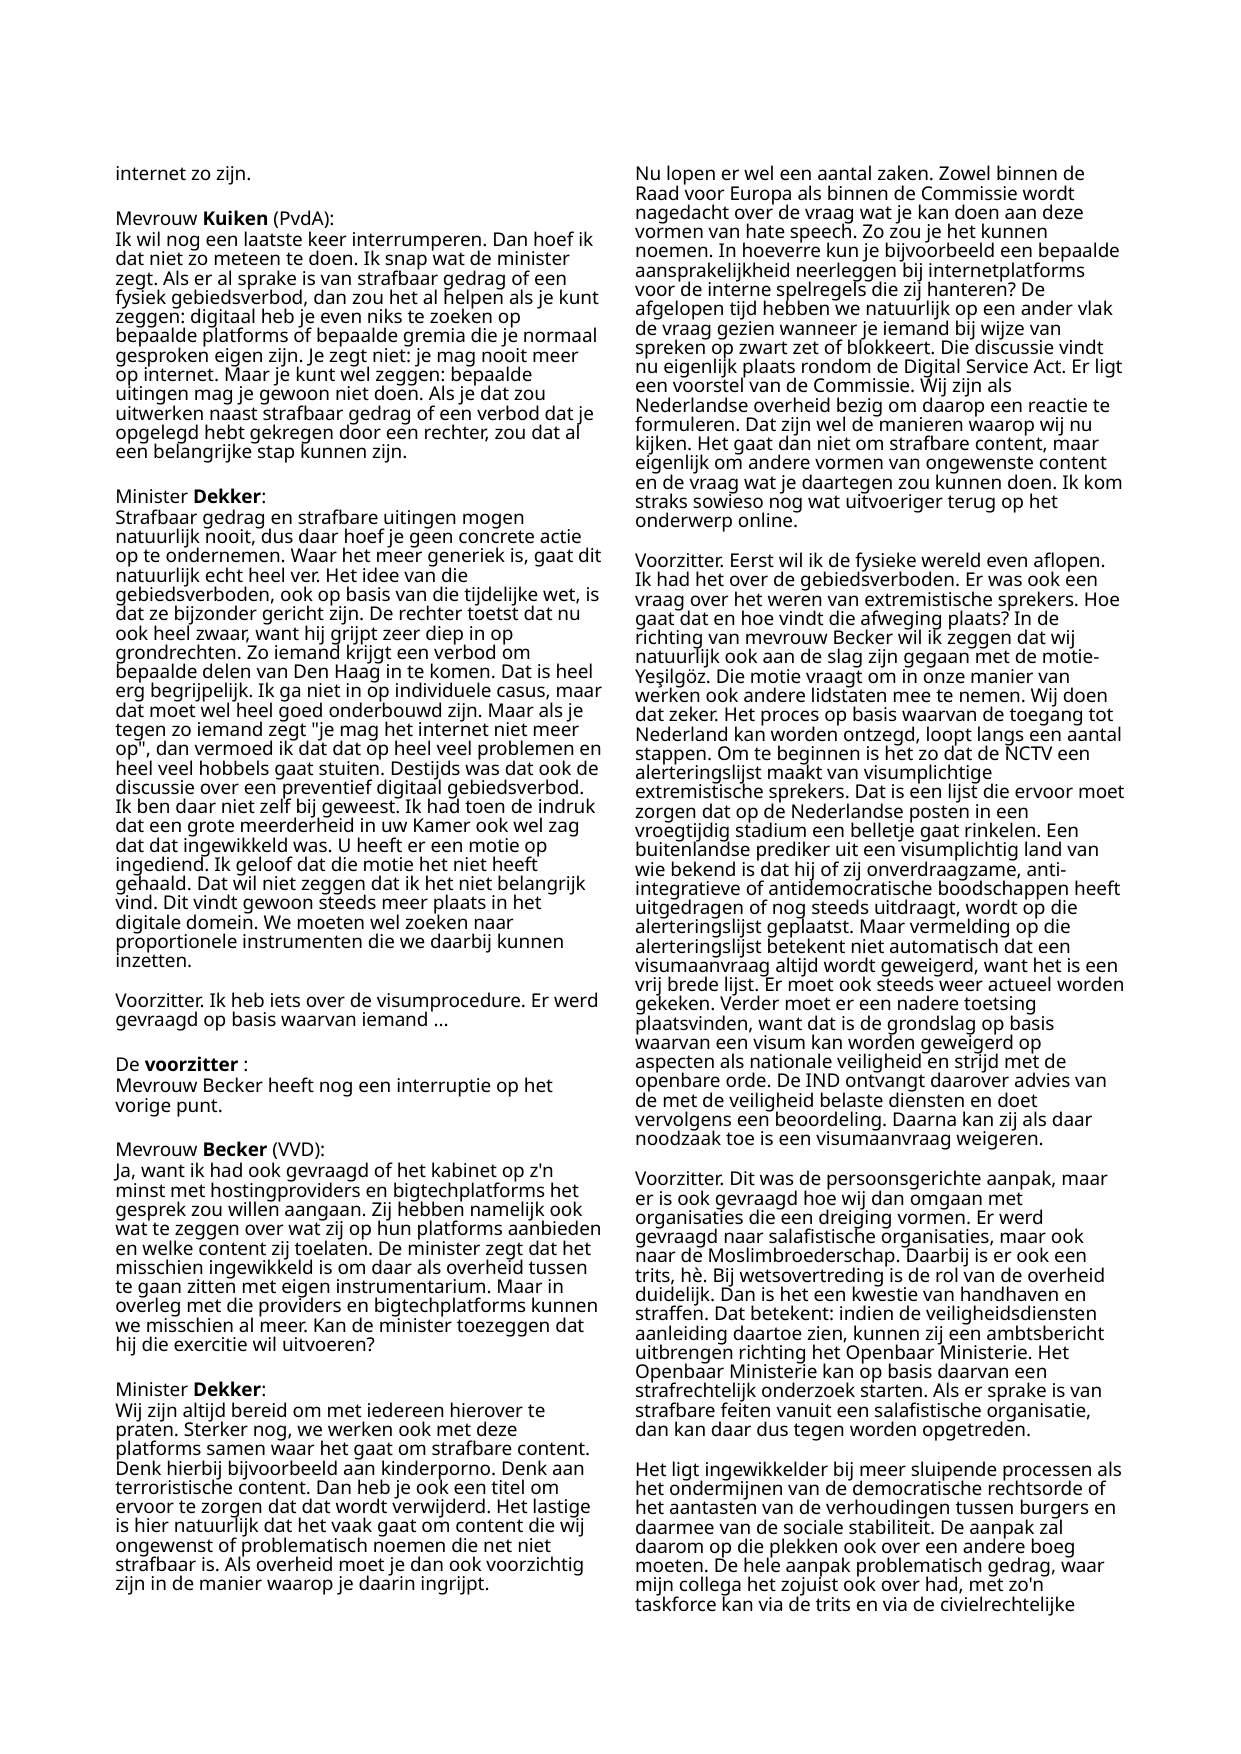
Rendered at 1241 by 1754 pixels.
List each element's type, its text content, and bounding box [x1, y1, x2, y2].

text Minister Dekker: [115, 1376, 605, 1402]
text Wij zijn altijd bereid om met iedereen hierover te praten. Sterker nog, we werken ook met deze platforms samen waar het gaat om strafbare content. Denk hierbij bijvoorbeeld aan kinderporno. Denk aan terroristische content. Dan heb je ook een titel om ervoor te zorgen dat dat wordt verwijderd. Het lastige is hier natuurlijk dat het vaak gaat om content die wij ongewenst of problematisch noemen die net niet strafbaar is. Als overheid moet je dan ook voorzichtig zijn in de manier waarop je daarin ingrijpt. [115, 1402, 605, 1594]
text Ik wil nog een laatste keer interrumperen. Dan hoef ik dat niet zo meteen te doen. Ik snap wat de minister zegt. Als er al sprake is van strafbaar gedrag of een fysiek gebiedsverbod, dan zou het al helpen als je kunt zeggen: digitaal heb je even niks te zoeken op bepaalde platforms of bepaalde gremia die je normaal gesproken eigen zijn. Je zegt niet: je mag nooit meer op internet. Maar je kunt wel zeggen: bepaalde uitingen mag je gewoon niet doen. Als je dat zou uitwerken naast strafbaar gedrag of een verbod dat je opgelegd hebt gekregen door een rechter, zou dat al een belangrijke stap kunnen zijn. [115, 231, 605, 462]
text Strafbaar gedrag en strafbare uitingen mogen natuurlijk nooit, dus daar hoef je geen concrete actie op te ondernemen. Waar het meer generiek is, gaat dit natuurlijk echt heel ver. Het idee van die gebiedsverboden, ook op basis van die tijdelijke wet, is dat ze bijzonder gericht zijn. De rechter toetst dat nu ook heel zwaar, want hij grijpt zeer diep in op grondrechten. Zo iemand krijgt een verbod om bepaalde delen van Den Haag in te komen. Dat is heel erg begrijpelijk. Ik ga niet in op individuele casus, maar dat moet wel heel goed onderbouwd zijn. Maar als je tegen zo iemand zegt "je mag het internet niet meer op", dan vermoed ik dat dat op heel veel problemen en heel veel hobbels gaat stuiten. Destijds was dat ook de discussie over een preventief digitaal gebiedsverbod. Ik ben daar niet zelf bij geweest. Ik had toen de indruk dat een grote meerderheid in uw Kamer ook wel zag dat dat ingewikkeld was. U heeft er een motie op ingediend. Ik geloof dat die motie het niet heeft gehaald. Dat wil niet zeggen dat ik het niet belangrijk vind. Dit vindt gewoon steeds meer plaats in het digitale domein. We moeten wel zoeken naar proportionele instrumenten die we daarbij kunnen inzetten. [115, 509, 605, 971]
text Mevrouw Becker (VVD): [115, 1137, 605, 1162]
text internet zo zijn. [115, 165, 605, 184]
text Voorzitter. Eerst wil ik de fysieke wereld even aflopen. Ik had het over de gebiedsverboden. Er was ook een vraag over het weren van extremistische sprekers. Hoe gaat dat en hoe vindt die afweging plaats? In de richting van mevrouw Becker wil ik zeggen dat wij natuurlijk ook aan de slag zijn gegaan met de motie-Yeşilgöz. Die motie vraagt om in onze manier van werken ook andere lidstaten mee te nemen. Wij doen dat zeker. Het proces op basis waarvan de toegang tot Nederland kan worden ontzegd, loopt langs een aantal stappen. Om te beginnen is het zo dat de NCTV een alerteringslijst maakt van visumplichtige extremistische sprekers. Dat is een lijst die ervoor moet zorgen dat op de Nederlandse posten in een vroegtijdig stadium een belletje gaat rinkelen. Een buitenlandse prediker uit een visumplichtig land van wie bekend is dat hij of zij onverdraagzame, anti-integratieve of antidemocratische boodschappen heeft uitgedragen of nog steeds uitdraagt, wordt op die alerteringslijst geplaatst. Maar vermelding op die alerteringslijst betekent niet automatisch dat een visumaanvraag altijd wordt geweigerd, want het is een vrij brede lijst. Er moet ook steeds weer actueel worden gekeken. Verder moet er een nadere toetsing plaatsvinden, want dat is de grondslag op basis waarvan een visum kan worden geweigerd op aspecten als nationale veiligheid en strijd met de openbare orde. De IND ontvangt daarover advies van de met de veiligheid belaste diensten en doet vervolgens een beoordeling. Daarna kan zij als daar noodzaak toe is een visumaanvraag weigeren. [635, 552, 1125, 1149]
text Voorzitter. Ik heb iets over de visumprocedure. Er werd gevraagd op basis waarvan iemand ... [115, 992, 605, 1031]
text Ja, want ik had ook gevraagd of het kabinet op z'n minst met hostingproviders en bigtechplatforms het gesprek zou willen aangaan. Zij hebben namelijk ook wat te zeggen over wat zij op hun platforms aanbieden en welke content zij toelaten. De minister zegt dat het misschien ingewikkeld is om daar als overheid tussen te gaan zitten met eigen instrumentarium. Maar in overleg met die providers en bigtechplatforms kunnen we misschien al meer. Kan de minister toezeggen dat hij die exercitie wil uitvoeren? [115, 1162, 605, 1355]
text De voorzitter : [115, 1052, 605, 1077]
text Minister Dekker: [115, 483, 605, 509]
text Het ligt ingewikkelder bij meer sluipende processen als het ondermijnen van de democratische rechtsorde of het aantasten van de verhoudingen tussen burgers en daarmee van de sociale stabiliteit. De aanpak zal daarom op die plekken ook over een andere boeg moeten. De hele aanpak problematisch gedrag, waar mijn collega het zojuist ook over had, met zo'n taskforce kan via de trits en via de civielrechtelijke [635, 1461, 1125, 1615]
text Mevrouw Becker heeft nog een interruptie op het vorige punt. [115, 1077, 605, 1116]
text Nu lopen er wel een aantal zaken. Zowel binnen de Raad voor Europa als binnen de Commissie wordt nagedacht over de vraag wat je kan doen aan deze vormen van hate speech. Zo zou je het kunnen noemen. In hoeverre kun je bijvoorbeeld een bepaalde aansprakelijkheid neerleggen bij internetplatforms voor de interne spelregels die zij hanteren? De afgelopen tijd hebben we natuurlijk op een ander vlak de vraag gezien wanneer je iemand bij wijze van spreken op zwart zet of blokkeert. Die discussie vindt nu eigenlijk plaats rondom de Digital Service Act. Er ligt een voorstel van de Commissie. Wij zijn als Nederlandse overheid bezig om daarop een reactie te formuleren. Dat zijn wel de manieren waarop wij nu kijken. Het gaat dan niet om strafbare content, maar eigenlijk om andere vormen van ongewenste content en de vraag wat je daartegen zou kunnen doen. Ik kom straks sowieso nog wat uitvoeriger terug op het onderwerp online. [635, 165, 1125, 531]
text Voorzitter. Dit was de persoonsgerichte aanpak, maar er is ook gevraagd hoe wij dan omgaan met organisaties die een dreiging vormen. Er werd gevraagd naar salafistische organisaties, maar ook naar de Moslimbroederschap. Daarbij is er ook een trits, hè. Bij wetsovertreding is de rol van de overheid duidelijk. Dan is het een kwestie van handhaven en straffen. Dat betekent: indien de veiligheidsdiensten aanleiding daartoe zien, kunnen zij een ambtsbericht uitbrengen richting het Openbaar Ministerie. Het Openbaar Ministerie kan op basis daarvan een strafrechtelijk onderzoek starten. Als er sprake is van strafbare feiten vanuit een salafistische organisatie, dan kan daar dus tegen worden opgetreden. [635, 1170, 1125, 1440]
text Mevrouw Kuiken (PvdA): [115, 205, 605, 231]
